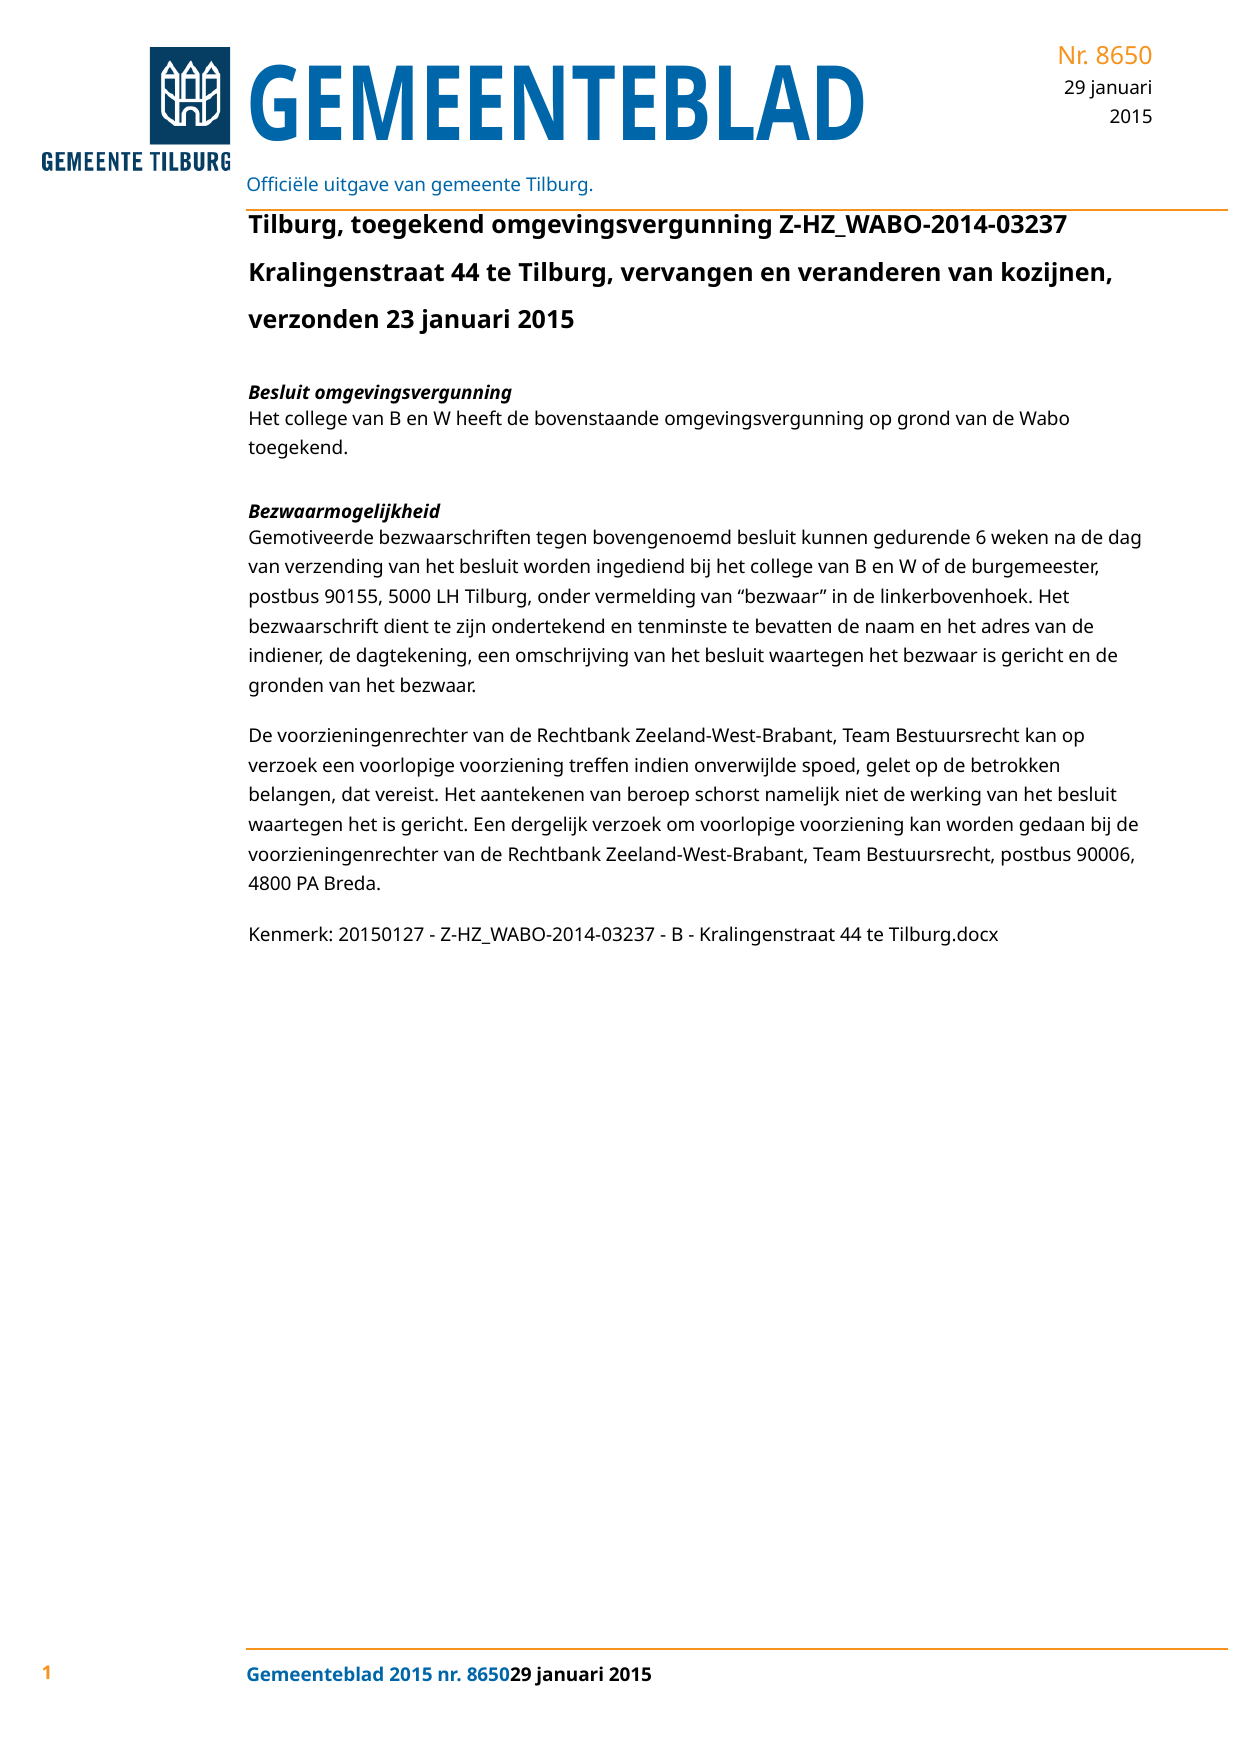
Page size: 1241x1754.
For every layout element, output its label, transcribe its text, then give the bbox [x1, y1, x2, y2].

text De voorzieningenrechter van de Rechtbank Zeeland-West-Brabant, Team Bestuursrecht kan op verzoek een voorlopige voorziening treffen indien onverwijlde spoed, gelet op de betrokken belangen, dat vereist. Het aantekenen van beroep schorst namelijk niet de werking van het besluit waartegen het is gericht. Een dergelijk verzoek om voorlopige voorziening kan worden gedaan bij de voorzieningenrechter van de Rechtbank Zeeland-West-Brabant, Team Bestuursrecht, postbus 90006, 4800 PA Breda. [248, 722, 1152, 896]
text Kenmerk: 20150127 - Z-HZ_WABO-2014-03237 - B - Kralingenstraat 44 te Tilburg.docx [248, 921, 1152, 946]
text Bezwaarmogelijkheid [248, 498, 1152, 524]
text Besluit omgevingsvergunning [248, 379, 1152, 405]
text Het college van B en W heeft de bovenstaande omgevingsvergunning op grond van de Wabo toegekend. [248, 405, 1152, 460]
text Tilburg, toegekend omgevingsvergunning Z-HZ_WABO-2014-03237 Kralingenstraat 44 te Tilburg, vervangen en veranderen van kozijnen, verzonden 23 januari 2015 [248, 211, 1152, 336]
text Gemotiveerde bezwaarschriften tegen bovengenoemd besluit kunnen gedurende 6 weken na de dag van verzending van het besluit worden ingediend bij het college van B en W of de burgemeester, postbus 90155, 5000 LH Tilburg, onder vermelding van “bezwaar” in de linkerbovenhoek. Het bezwaarschrift dient te zijn ondertekend en tenminste te bevatten de naam en het adres van de indiener, de dagtekening, een omschrijving van het besluit waartegen het bezwaar is gericht en de gronden van het bezwaar. [248, 524, 1152, 698]
picture [41, 47, 231, 172]
